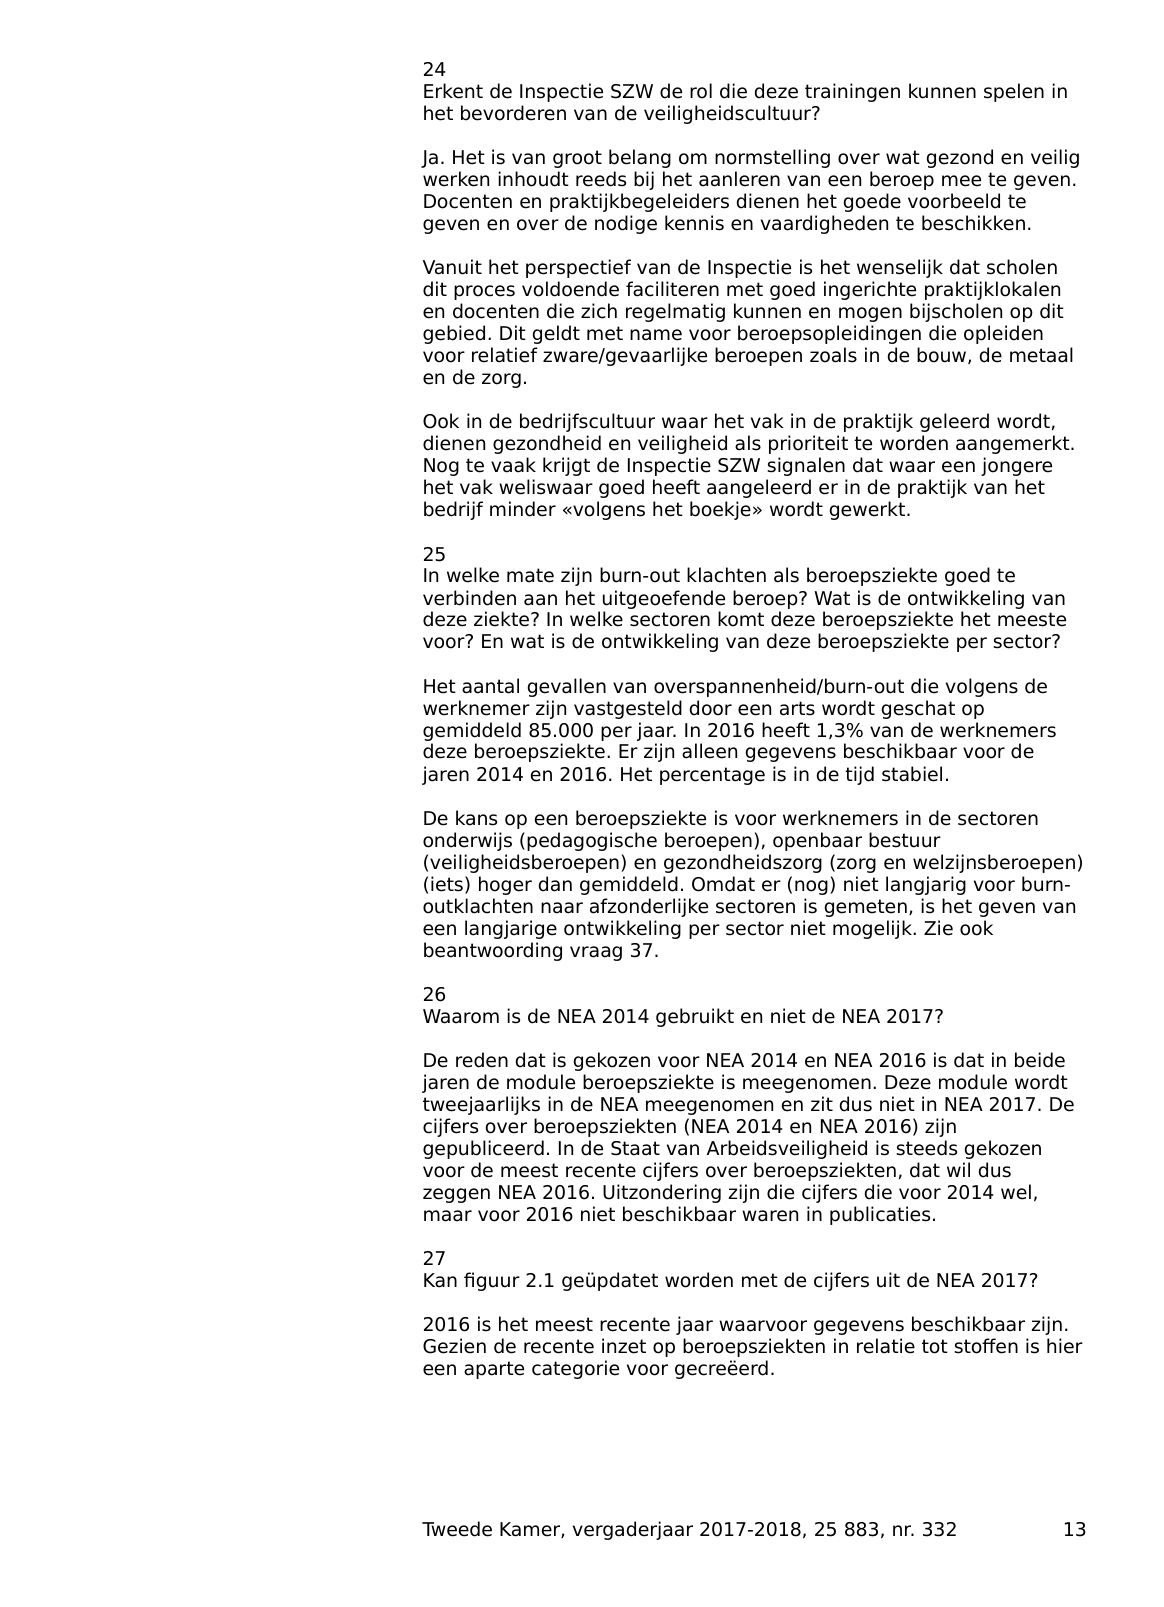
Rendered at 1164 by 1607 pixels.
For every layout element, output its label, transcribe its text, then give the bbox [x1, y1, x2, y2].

text Ook in de bedrijfscultuur waar het vak in de praktijk geleerd wordt, dienen gezondheid en veiligheid als prioriteit te worden aangemerkt. Nog te vaak krijgt de Inspectie SZW signalen dat waar een jongere het vak weliswaar goed heeft aangeleerd er in de praktijk van het bedrijf minder «volgens het boekje» wordt gewerkt. [422, 411, 1087, 521]
text 2016 is het meest recente jaar waarvoor gegevens beschikbaar zijn. Gezien de recente inzet op beroepsziekten in relatie tot stoffen is hier een aparte categorie voor gecreëerd. [422, 1314, 1087, 1380]
text Waarom is de NEA 2014 gebruikt en niet de NEA 2017? [422, 1006, 1087, 1028]
text Het aantal gevallen van overspannenheid/burn-out die volgens de werknemer zijn vastgesteld door een arts wordt geschat op gemiddeld 85.000 per jaar. In 2016 heeft 1,3% van de werknemers deze beroepsziekte. Er zijn alleen gegevens beschikbaar voor de jaren 2014 en 2016. Het percentage is in de tijd stabiel. [422, 676, 1087, 785]
text Vanuit het perspectief van de Inspectie is het wenselijk dat scholen dit proces voldoende faciliteren met goed ingerichte praktijklokalen en docenten die zich regelmatig kunnen en mogen bijscholen op dit gebied. Dit geldt met name voor beroepsopleidingen die opleiden voor relatief zware/gevaarlijke beroepen zoals in de bouw, de metaal en de zorg. [422, 257, 1087, 389]
text De kans op een beroepsziekte is voor werknemers in de sectoren onderwijs (pedagogische beroepen), openbaar bestuur (veiligheidsberoepen) en gezondheidszorg (zorg en welzijnsberoepen) (iets) hoger dan gemiddeld. Omdat er (nog) niet langjarig voor burn-outklachten naar afzonderlijke sectoren is gemeten, is het geven van een langjarige ontwikkeling per sector niet mogelijk. Zie ook beantwoording vraag 37. [422, 808, 1087, 961]
text 25 [422, 543, 1087, 565]
text Kan figuur 2.1 geüpdatet worden met de cijfers uit de NEA 2017? [422, 1270, 1087, 1292]
text Ja. Het is van groot belang om normstelling over wat gezond en veilig werken inhoudt reeds bij het aanleren van een beroep mee te geven. Docenten en praktijkbegeleiders dienen het goede voorbeeld te geven en over de nodige kennis en vaardigheden te beschikken. [422, 147, 1087, 235]
text In welke mate zijn burn-out klachten als beroepsziekte goed te verbinden aan het uitgeoefende beroep? Wat is de ontwikkeling van deze ziekte? In welke sectoren komt deze beroepsziekte het meeste voor? En wat is de ontwikkeling van deze beroepsziekte per sector? [422, 565, 1087, 653]
text 24 [422, 59, 1087, 81]
text 26 [422, 984, 1087, 1006]
text Erkent de Inspectie SZW de rol die deze trainingen kunnen spelen in het bevorderen van de veiligheidscultuur? [422, 81, 1087, 125]
text 27 [422, 1248, 1087, 1270]
text De reden dat is gekozen voor NEA 2014 en NEA 2016 is dat in beide jaren de module beroepsziekte is meegenomen. Deze module wordt tweejaarlijks in de NEA meegenomen en zit dus niet in NEA 2017. De cijfers over beroepsziekten (NEA 2014 en NEA 2016) zijn gepubliceerd. In de Staat van Arbeidsveiligheid is steeds gekozen voor de meest recente cijfers over beroepsziekten, dat wil dus zeggen NEA 2016. Uitzondering zijn die cijfers die voor 2014 wel, maar voor 2016 niet beschikbaar waren in publicaties. [422, 1050, 1087, 1226]
